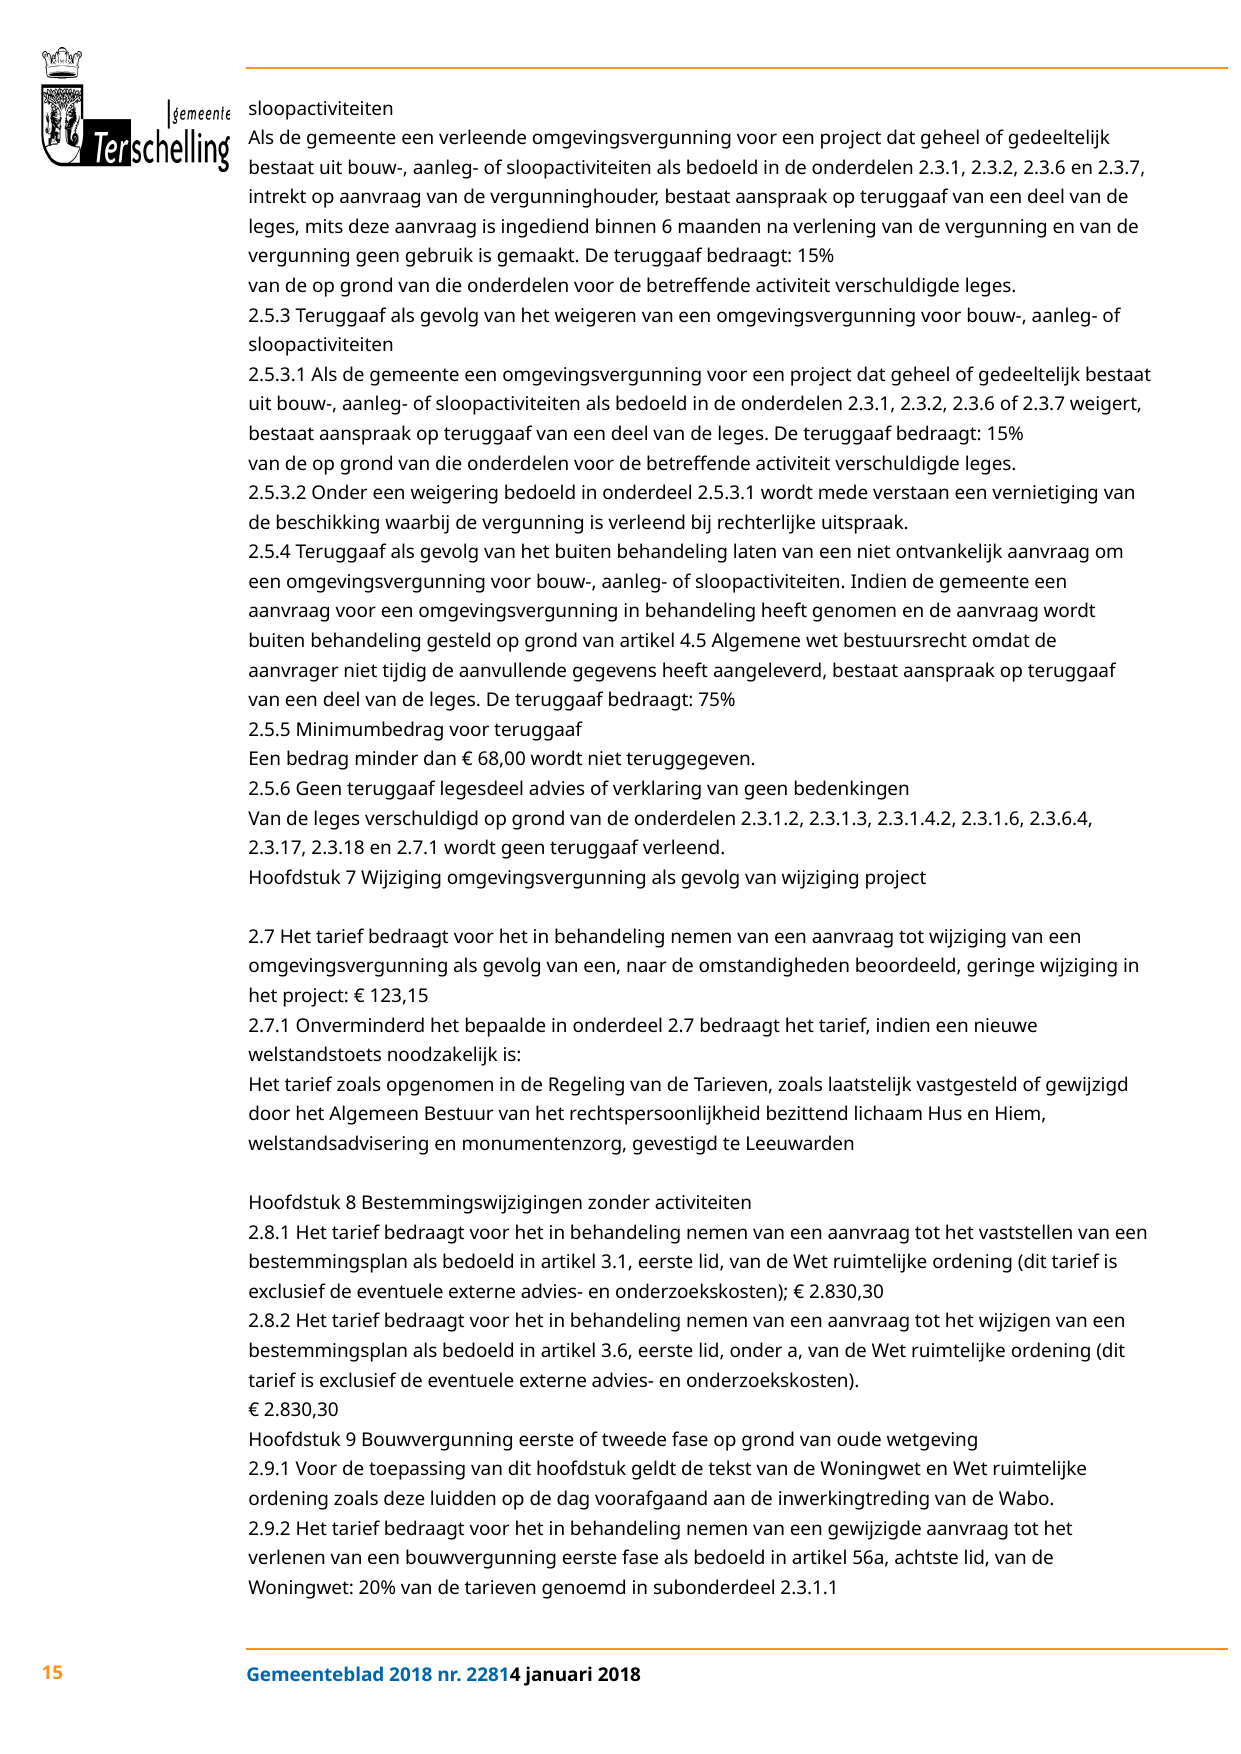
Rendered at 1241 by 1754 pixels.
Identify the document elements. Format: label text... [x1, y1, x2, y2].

text 2.5.3.2 Onder een weigering bedoeld in onderdeel 2.5.3.1 wordt mede verstaan een vernietiging van de beschikking waarbij de vergunning is verleend bij rechterlijke uitspraak. [248, 479, 1152, 535]
text Hoofdstuk 7 Wijziging omgevingsvergunning als gevolg van wijziging project [248, 864, 1152, 890]
text 2.9.1 Voor de toepassing van dit hoofdstuk geldt de tekst van de Woningwet en Wet ruimtelijke ordening zoals deze luidden op de dag voorafgaand aan de inwerkingtreding van de Wabo. [248, 1456, 1152, 1511]
text 2.7.1 Onverminderd het bepaalde in onderdeel 2.7 bedraagt het tarief, indien een nieuwe welstandstoets noodzakelijk is: [248, 1012, 1152, 1067]
text van de op grond van die onderdelen voor de betreffende activiteit verschuldigde leges. [248, 450, 1152, 476]
text 2.8.2 Het tarief bedraagt voor het in behandeling nemen van een aanvraag tot het wijzigen van een bestemmingsplan als bedoeld in artikel 3.6, eerste lid, onder a, van de Wet ruimtelijke ordening (dit tarief is exclusief de eventuele externe advies- en onderzoekskosten). [248, 1308, 1152, 1393]
text van de op grond van die onderdelen voor de betreffende activiteit verschuldigde leges. [248, 272, 1152, 298]
text 2.9.2 Het tarief bedraagt voor het in behandeling nemen van een gewijzigde aanvraag tot het verlenen van een bouwvergunning eerste fase als bedoeld in artikel 56a, achtste lid, van de Woningwet: 20% van de tarieven genoemd in subonderdeel 2.3.1.1 [248, 1515, 1152, 1600]
text 2.7 Het tarief bedraagt voor het in behandeling nemen van een aanvraag tot wijziging van een omgevingsvergunning als gevolg van een, naar de omstandigheden beoordeeld, geringe wijziging in het project: € 123,15 [248, 923, 1152, 1008]
text Hoofdstuk 8 Bestemmingswijzigingen zonder activiteiten [248, 1189, 1152, 1215]
text 2.5.6 Geen teruggaaf legesdeel advies of verklaring van geen bedenkingen [248, 775, 1152, 801]
text 2.8.1 Het tarief bedraagt voor het in behandeling nemen van een aanvraag tot het vaststellen van een bestemmingsplan als bedoeld in artikel 3.1, eerste lid, van de Wet ruimtelijke ordening (dit tarief is exclusief de eventuele externe advies- en onderzoekskosten); € 2.830,30 [248, 1219, 1152, 1304]
picture [41, 47, 231, 172]
text sloopactiviteiten [248, 95, 1152, 121]
text 2.5.5 Minimumbedrag voor teruggaaf [248, 716, 1152, 742]
text Hoofdstuk 9 Bouwvergunning eerste of tweede fase op grond van oude wetgeving [248, 1426, 1152, 1452]
text € 2.830,30 [248, 1396, 1152, 1422]
text 2.5.3 Teruggaaf als gevolg van het weigeren van een omgevingsvergunning voor bouw-, aanleg- of sloopactiviteiten [248, 302, 1152, 357]
text 2.5.3.1 Als de gemeente een omgevingsvergunning voor een project dat geheel of gedeeltelijk bestaat uit bouw-, aanleg- of sloopactiviteiten als bedoeld in de onderdelen 2.3.1, 2.3.2, 2.3.6 of 2.3.7 weigert, bestaat aanspraak op teruggaaf van een deel van de leges. De teruggaaf bedraagt: 15% [248, 361, 1152, 446]
text Van de leges verschuldigd op grond van de onderdelen 2.3.1.2, 2.3.1.3, 2.3.1.4.2, 2.3.1.6, 2.3.6.4, 2.3.17, 2.3.18 en 2.7.1 wordt geen teruggaaf verleend. [248, 805, 1152, 860]
text Het tarief zoals opgenomen in de Regeling van de Tarieven, zoals laatstelijk vastgesteld of gewijzigd door het Algemeen Bestuur van het rechtspersoonlijkheid bezittend lichaam Hus en Hiem, welstandsadvisering en monumentenzorg, gevestigd te Leeuwarden [248, 1071, 1152, 1156]
text Een bedrag minder dan € 68,00 wordt niet teruggegeven. [248, 746, 1152, 771]
text 2.5.4 Teruggaaf als gevolg van het buiten behandeling laten van een niet ontvankelijk aanvraag om een omgevingsvergunning voor bouw-, aanleg- of sloopactiviteiten. Indien de gemeente een aanvraag voor een omgevingsvergunning in behandeling heeft genomen en de aanvraag wordt buiten behandeling gesteld op grond van artikel 4.5 Algemene wet bestuursrecht omdat de aanvrager niet tijdig de aanvullende gegevens heeft aangeleverd, bestaat aanspraak op teruggaaf van een deel van de leges. De teruggaaf bedraagt: 75% [248, 538, 1152, 712]
text Als de gemeente een verleende omgevingsvergunning voor een project dat geheel of gedeeltelijk bestaat uit bouw-, aanleg- of sloopactiviteiten als bedoeld in de onderdelen 2.3.1, 2.3.2, 2.3.6 en 2.3.7, intrekt op aanvraag van de vergunninghouder, bestaat aanspraak op teruggaaf van een deel van de leges, mits deze aanvraag is ingediend binnen 6 maanden na verlening van de vergunning en van de vergunning geen gebruik is gemaakt. De teruggaaf bedraagt: 15% [248, 124, 1152, 268]
